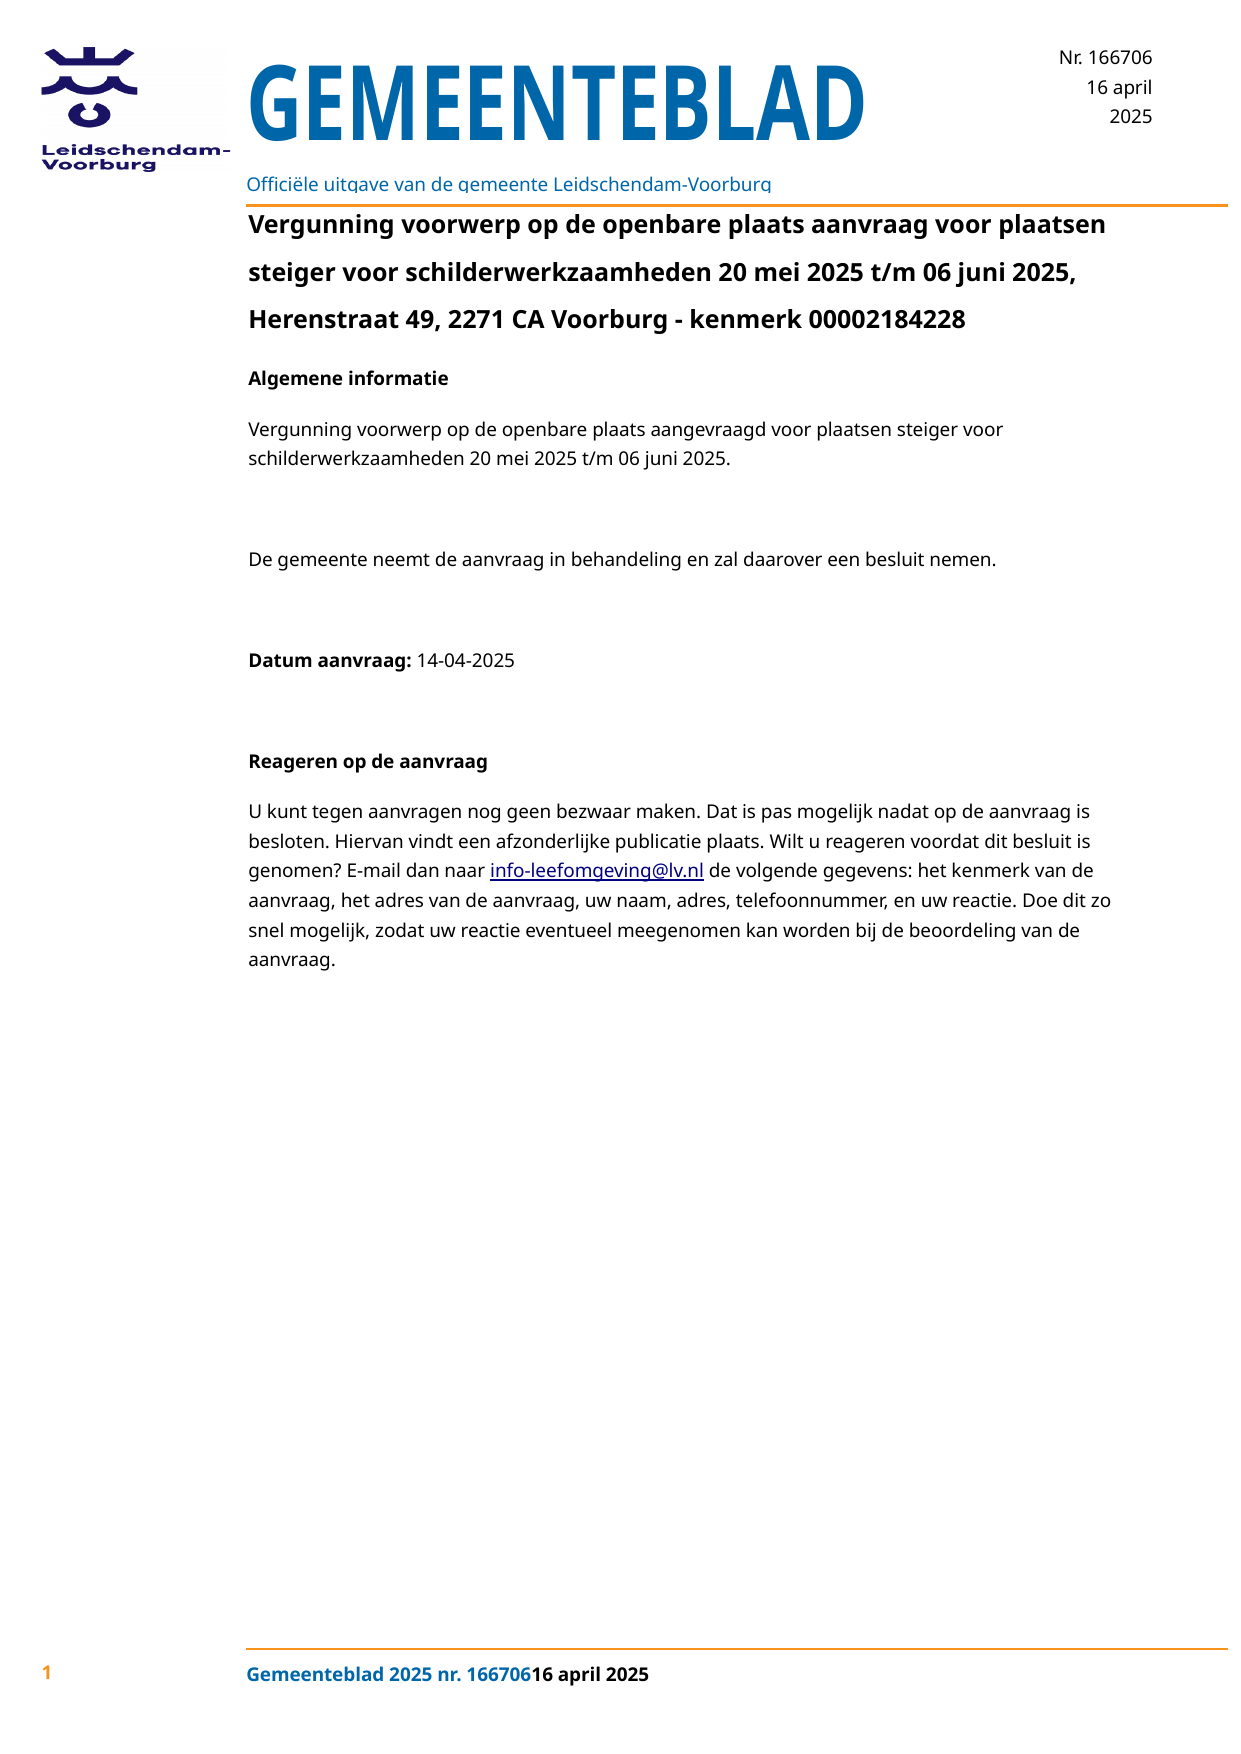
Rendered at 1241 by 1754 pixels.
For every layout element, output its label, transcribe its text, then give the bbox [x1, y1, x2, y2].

text U kunt tegen aanvragen nog geen bezwaar maken. Dat is pas mogelijk nadat op de aanvraag is besloten. Hiervan vindt een afzonderlijke publicatie plaats. Wilt u reageren voordat dit besluit is genomen? E-mail dan naar info-leefomgeving@lv.nl de volgende gegevens: het kenmerk van de aanvraag, het adres van de aanvraag, uw naam, adres, telefoonnummer, en uw reactie. Doe dit zo snel mogelijk, zodat uw reactie eventueel meegenomen kan worden bij de beoordeling van de aanvraag. [248, 798, 1152, 972]
text Datum aanvraag: 14-04-2025 [248, 647, 1152, 673]
text Vergunning voorwerp op de openbare plaats aangevraagd voor plaatsen steiger voor schilderwerkzaamheden 20 mei 2025 t/m 06 juni 2025. [248, 416, 1152, 471]
text De gemeente neemt de aanvraag in behandeling en zal daarover een besluit nemen. [248, 546, 1152, 572]
picture [41, 47, 231, 172]
text Vergunning voorwerp op de openbare plaats aanvraag voor plaatsen steiger voor schilderwerkzaamheden 20 mei 2025 t/m 06 juni 2025, Herenstraat 49, 2271 CA Voorburg - kenmerk 00002184228 [248, 207, 1152, 336]
text Algemene informatie [248, 366, 1152, 391]
text Reageren op de aanvraag [248, 748, 1152, 774]
